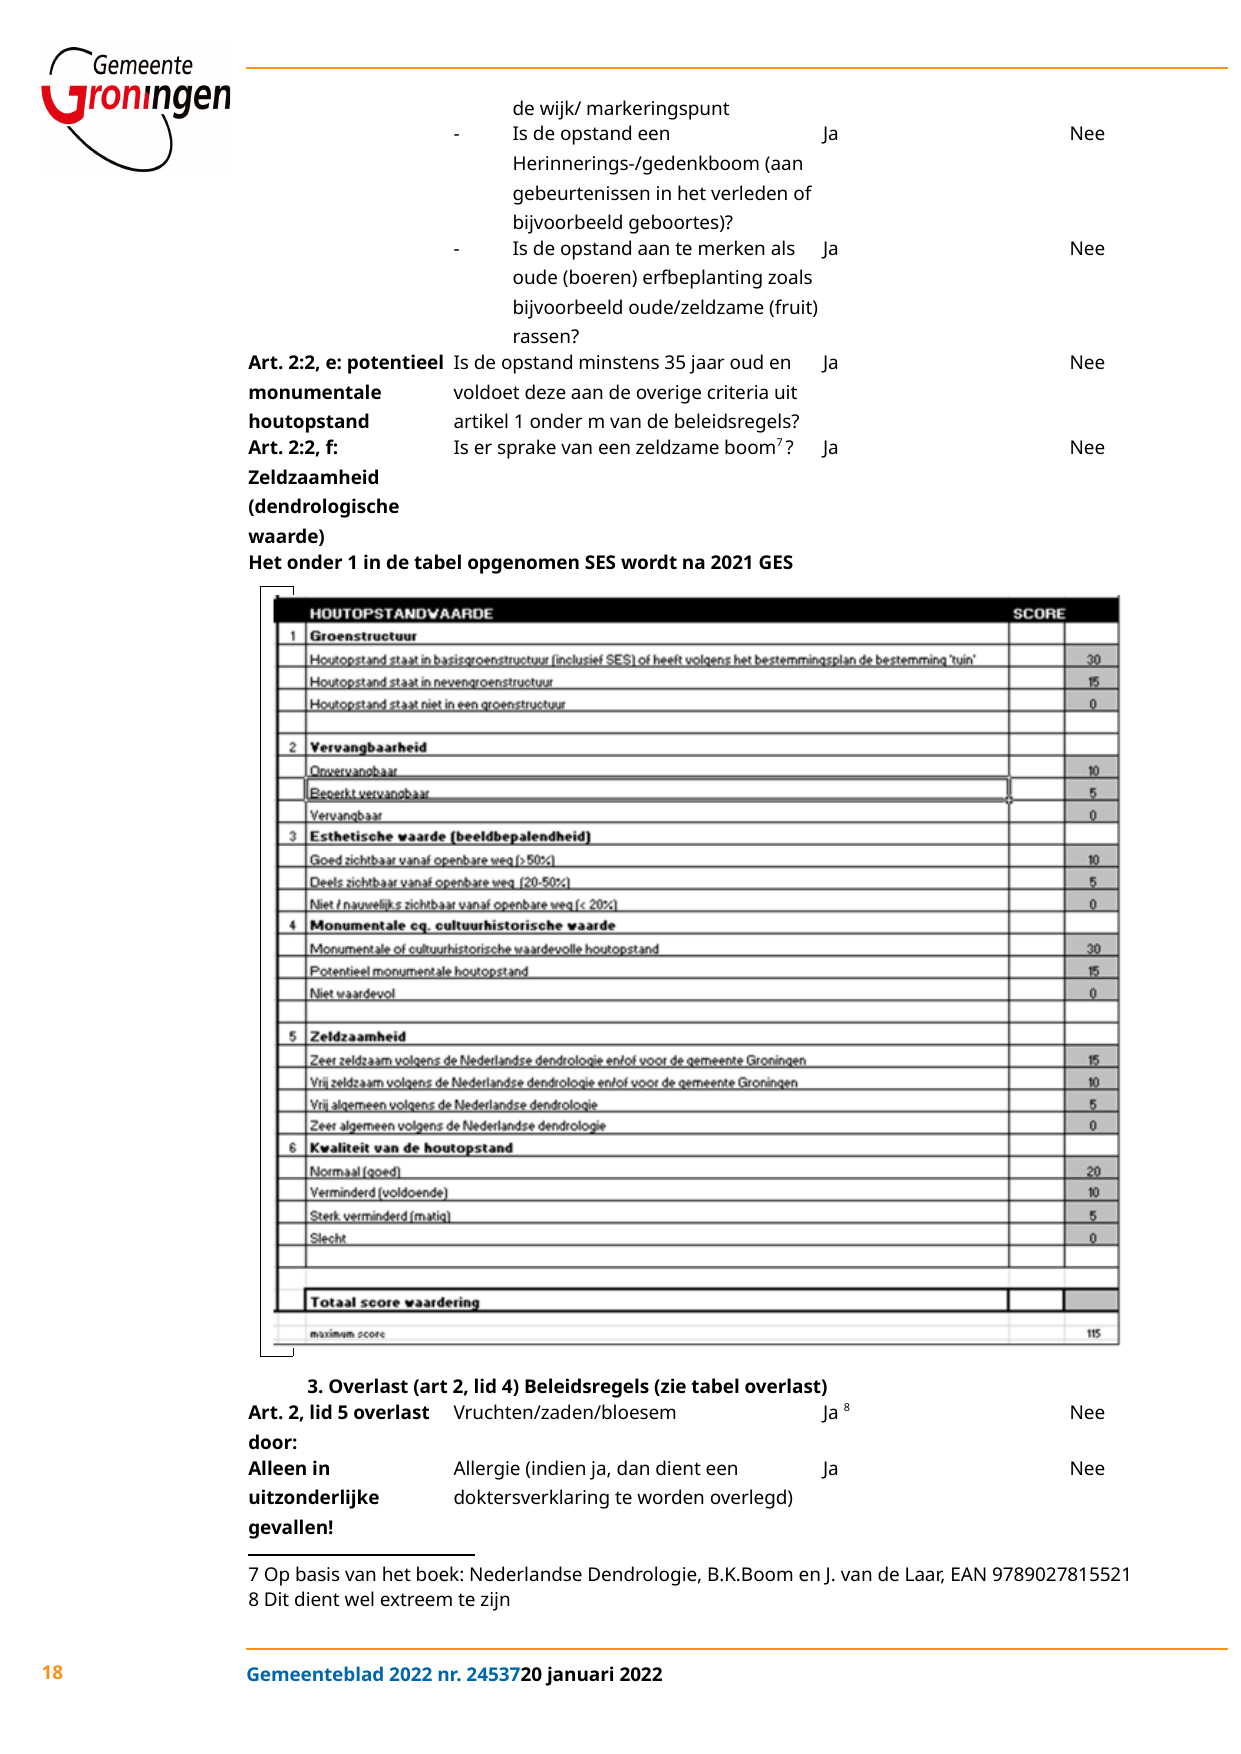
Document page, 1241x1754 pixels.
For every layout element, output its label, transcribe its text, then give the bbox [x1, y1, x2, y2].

table_cell Is de opstand minstens 35 jaar oud en voldoet deze aan de overige criteria uit artikel 1 onder m van de beleidsregels? [453, 350, 823, 434]
table_cell Alleen in uitzonderlijke gevallen! [248, 1455, 453, 1539]
table_cell Ja [823, 434, 1069, 549]
table_cell Het onder 1 in de tabel opgenomen SES wordt na 2021 GES [248, 549, 1152, 574]
table_cell Art. 2:2, e: potentieel monumentale houtopstand [248, 350, 453, 434]
picture [41, 47, 231, 172]
table_cell Ja [823, 235, 1069, 349]
table_cell Ja [823, 121, 1069, 235]
table_cell Ja [823, 1399, 1069, 1455]
picture [268, 595, 1125, 1348]
table_cell Ja [823, 1455, 1069, 1539]
table_cell [248, 95, 453, 121]
table_cell Allergie (indien ja, dan dient een doktersverklaring te worden overlegd) [453, 1455, 823, 1539]
table_cell Vruchten/zaden/bloesem [453, 1399, 823, 1455]
table_cell Nee [1069, 1399, 1152, 1455]
table_cell Art. 2:2, f: Zeldzaamheid (dendrologische waarde) [248, 434, 453, 549]
table_cell [248, 575, 1152, 1374]
table_cell Is de opstand aan te merken als oude (boeren) erfbeplanting zoals bijvoorbeeld oude/zeldzame (fruit) rassen? [453, 235, 823, 349]
table_cell Is de opstand een Herinnerings-/gedenkboom (aan gebeurtenissen in het verleden of bijvoorbeeld geboortes)? [453, 121, 823, 235]
table_cell Nee [1069, 121, 1152, 235]
table_cell Is er sprake van een zeldzame boom? [453, 434, 823, 549]
table_cell [248, 121, 453, 235]
table_cell Nee [1069, 434, 1152, 549]
table_cell [823, 95, 1069, 121]
table_cell 3. Overlast (art 2, lid 4) Beleidsregels (zie tabel overlast) [248, 1374, 1152, 1399]
table_cell Nee [1069, 235, 1152, 349]
table_cell Art. 2, lid 5 overlast door: [248, 1399, 453, 1455]
table_cell de wijk/ markeringspunt [453, 95, 823, 121]
table_cell [1069, 95, 1152, 121]
table_cell Nee [1069, 1455, 1152, 1539]
table_cell Nee [1069, 350, 1152, 434]
table_cell Ja [823, 350, 1069, 434]
table_cell [248, 235, 453, 349]
